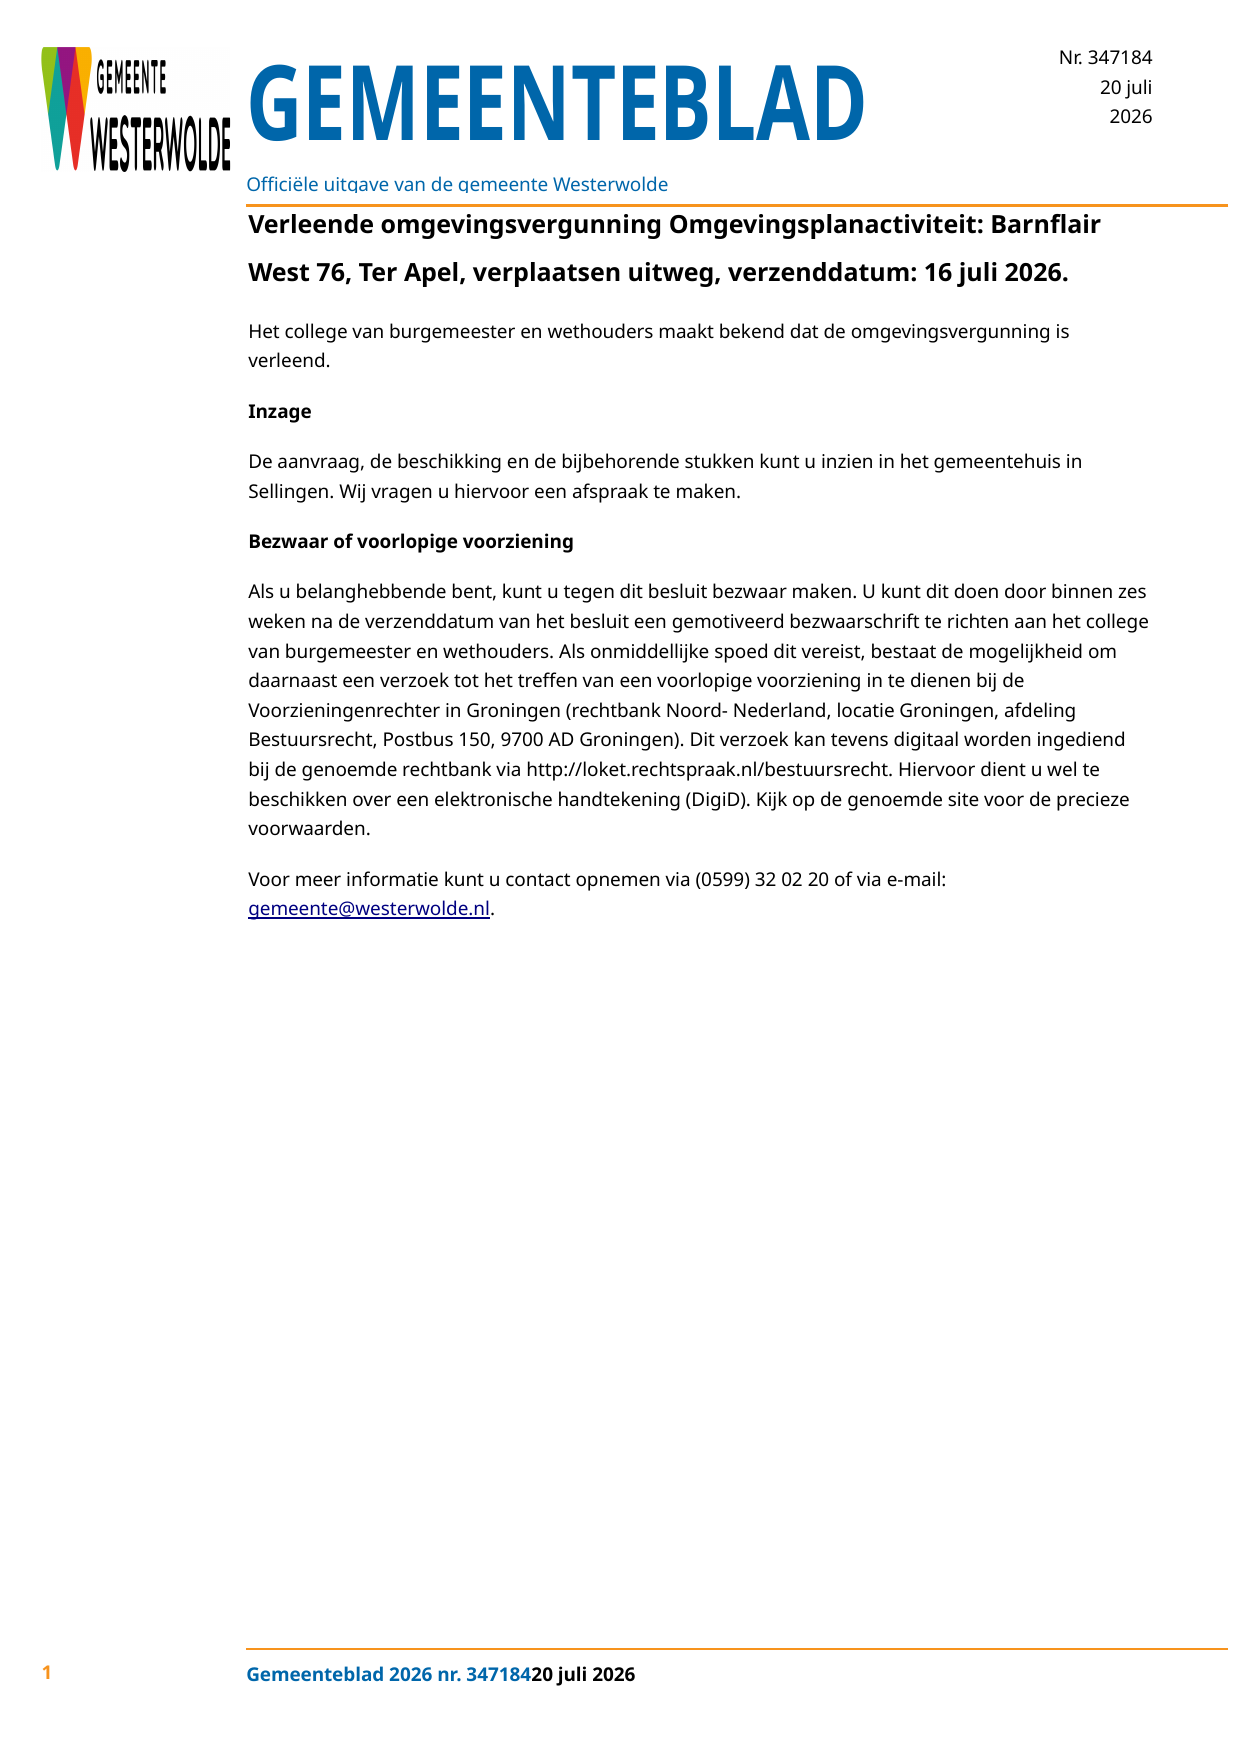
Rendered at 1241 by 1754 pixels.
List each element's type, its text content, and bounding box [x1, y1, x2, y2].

text Het college van burgemeester en wethouders maakt bekend dat de omgevingsvergunning is verleend. [248, 318, 1152, 373]
text De aanvraag, de beschikking en de bijbehorende stukken kunt u inzien in het gemeentehuis in Sellingen. Wij vragen u hiervoor een afspraak te maken. [248, 448, 1152, 504]
text Bezwaar of voorlopige voorziening [248, 528, 1152, 554]
text Als u belanghebbende bent, kunt u tegen dit besluit bezwaar maken. U kunt dit doen door binnen zes weken na de verzenddatum van het besluit een gemotiveerd bezwaarschrift te richten aan het college van burgemeester en wethouders. Als onmiddellijke spoed dit vereist, bestaat de mogelijkheid om daarnaast een verzoek tot het treffen van een voorlopige voorziening in te dienen bij de Voorzieningenrechter in Groningen (rechtbank Noord- Nederland, locatie Groningen, afdeling Bestuursrecht, Postbus 150, 9700 AD Groningen). Dit verzoek kan tevens digitaal worden ingediend bij de genoemde rechtbank via http://loket.rechtspraak.nl/bestuursrecht. Hiervoor dient u wel te beschikken over een elektronische handtekening (DigiD). Kijk op de genoemde site voor de precieze voorwaarden. [248, 579, 1152, 841]
text Verleende omgevingsvergunning Omgevingsplanactiviteit: Barnflair West 76, Ter Apel, verplaatsen uitweg, verzenddatum: 16 juli 2026. [248, 207, 1152, 288]
text Voor meer informatie kunt u contact opnemen via (0599) 32 02 20 of via e-mail: gemeente@westerwolde.nl. [248, 866, 1152, 921]
text Inzage [248, 398, 1152, 424]
picture [41, 47, 231, 172]
